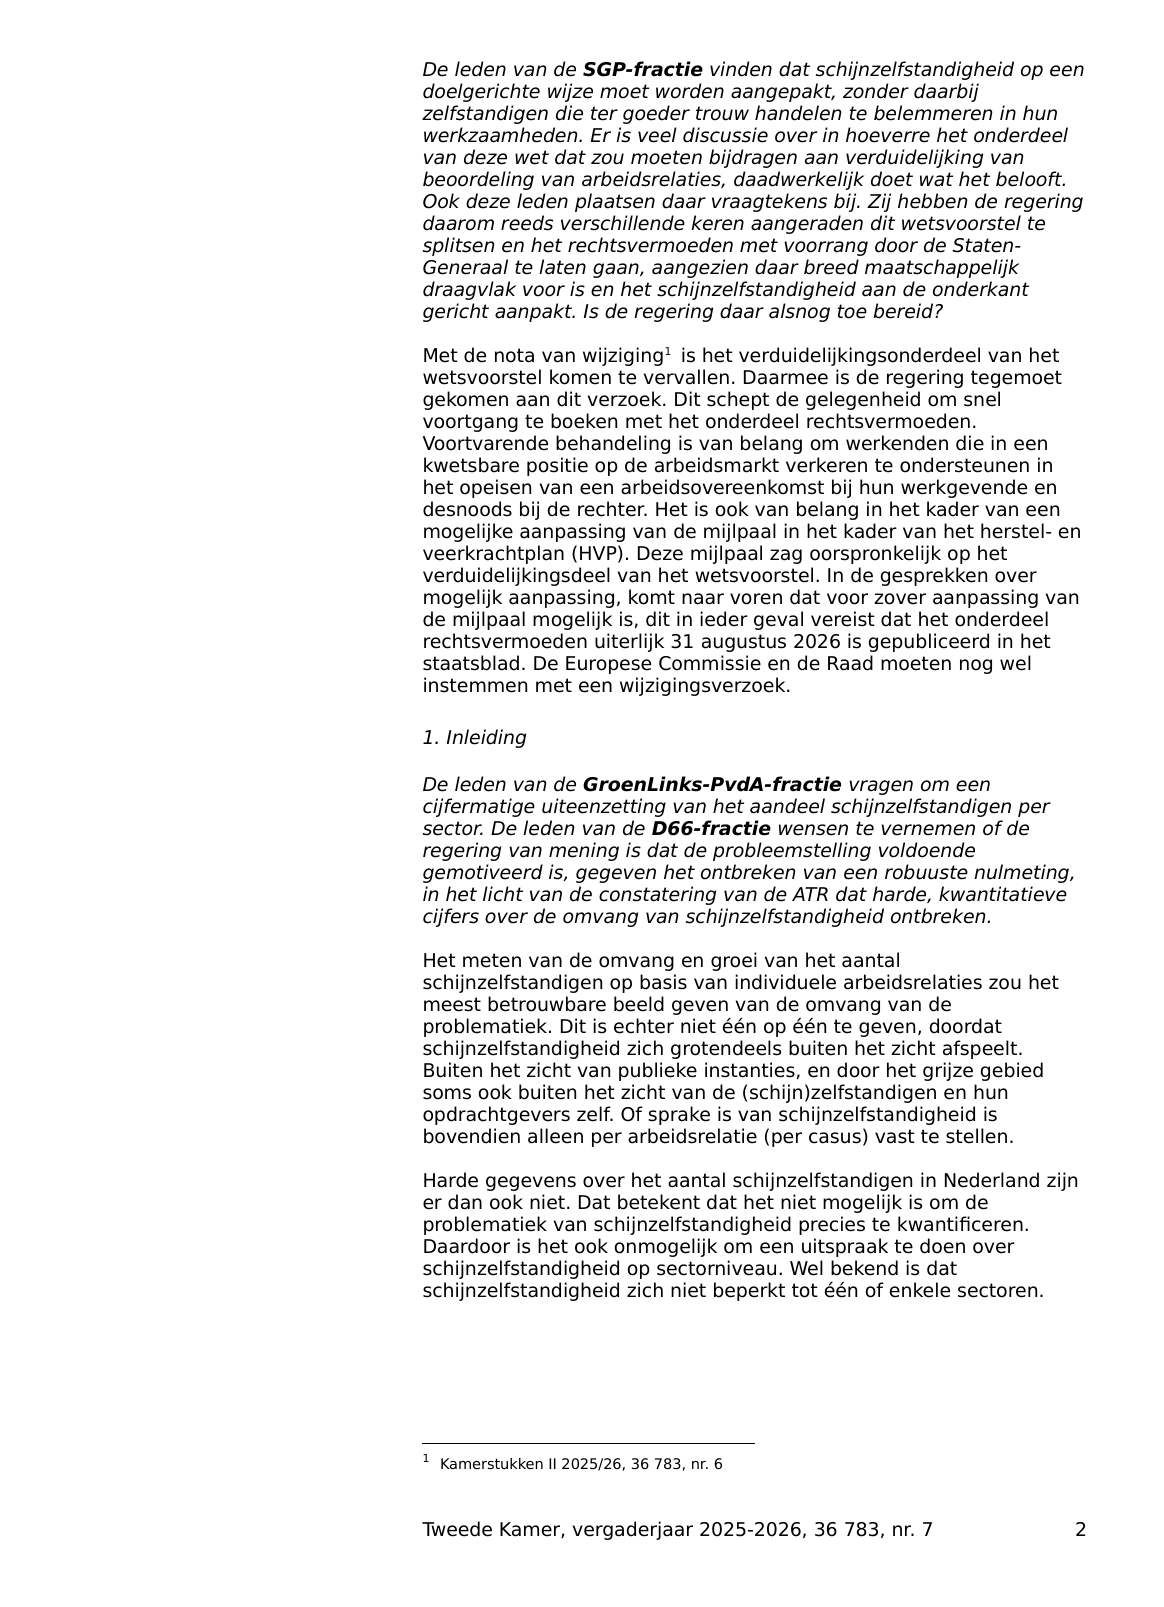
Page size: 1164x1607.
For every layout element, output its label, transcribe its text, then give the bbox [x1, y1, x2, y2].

text Met de nota van wijziging is het verduidelijkingsonderdeel van het wetsvoorstel komen te vervallen. Daarmee is de regering tegemoet gekomen aan dit verzoek. Dit schept de gelegenheid om snel voortgang te boeken met het onderdeel rechtsvermoeden. Voortvarende behandeling is van belang om werkenden die in een kwetsbare positie op de arbeidsmarkt verkeren te ondersteunen in het opeisen van een arbeidsovereenkomst bij hun werkgevende en desnoods bij de rechter. Het is ook van belang in het kader van een mogelijke aanpassing van de mijlpaal in het kader van het herstel- en veerkrachtplan (HVP). Deze mijlpaal zag oorspronkelijk op het verduidelijkingsdeel van het wetsvoorstel. In de gesprekken over mogelijk aanpassing, komt naar voren dat voor zover aanpassing van de mijlpaal mogelijk is, dit in ieder geval vereist dat het onderdeel rechtsvermoeden uiterlijk 31 augustus 2026 is gepubliceerd in het staatsblad. De Europese Commissie en de Raad moeten nog wel instemmen met een wijzigingsverzoek. [422, 345, 1087, 697]
text Harde gegevens over het aantal schijnzelfstandigen in Nederland zijn er dan ook niet. Dat betekent dat het niet mogelijk is om de problematiek van schijnzelfstandigheid precies te kwantificeren. Daardoor is het ook onmogelijk om een uitspraak te doen over schijnzelfstandigheid op sectorniveau. Wel bekend is dat schijnzelfstandigheid zich niet beperkt tot één of enkele sectoren. [422, 1170, 1087, 1302]
text Het meten van de omvang en groei van het aantal schijnzelfstandigen op basis van individuele arbeidsrelaties zou het meest betrouwbare beeld geven van de omvang van de problematiek. Dit is echter niet één op één te geven, doordat schijnzelfstandigheid zich grotendeels buiten het zicht afspeelt. Buiten het zicht van publieke instanties, en door het grijze gebied soms ook buiten het zicht van de (schijn)zelfstandigen en hun opdrachtgevers zelf. Of sprake is van schijnzelfstandigheid is bovendien alleen per arbeidsrelatie (per casus) vast te stellen. [422, 950, 1087, 1147]
text De leden van de SGP-fractie vinden dat schijnzelfstandigheid op een doelgerichte wijze moet worden aangepakt, zonder daarbij zelfstandigen die ter goeder trouw handelen te belemmeren in hun werkzaamheden. Er is veel discussie over in hoeverre het onderdeel van deze wet dat zou moeten bijdragen aan verduidelijking van beoordeling van arbeidsrelaties, daadwerkelijk doet wat het belooft. Ook deze leden plaatsen daar vraagtekens bij. Zij hebben de regering daarom reeds verschillende keren aangeraden dit wetsvoorstel te splitsen en het rechtsvermoeden met voorrang door de Staten-Generaal te laten gaan, aangezien daar breed maatschappelijk draagvlak voor is en het schijnzelfstandigheid aan de onderkant gericht aanpakt. Is de regering daar alsnog toe bereid? [422, 59, 1087, 323]
text De leden van de GroenLinks-PvdA-fractie vragen om een cijfermatige uiteenzetting van het aandeel schijnzelfstandigen per sector. De leden van de D66-fractie wensen te vernemen of de regering van mening is dat de probleemstelling voldoende gemotiveerd is, gegeven het ontbreken van een robuuste nulmeting, in het licht van de constatering van de ATR dat harde, kwantitatieve cijfers over de omvang van schijnzelfstandigheid ontbreken. [422, 774, 1087, 927]
text Kamerstukken II 2025/26, 36 783, nr. 6 [422, 1452, 1087, 1474]
subtitle 1. Inleiding [422, 727, 1087, 749]
